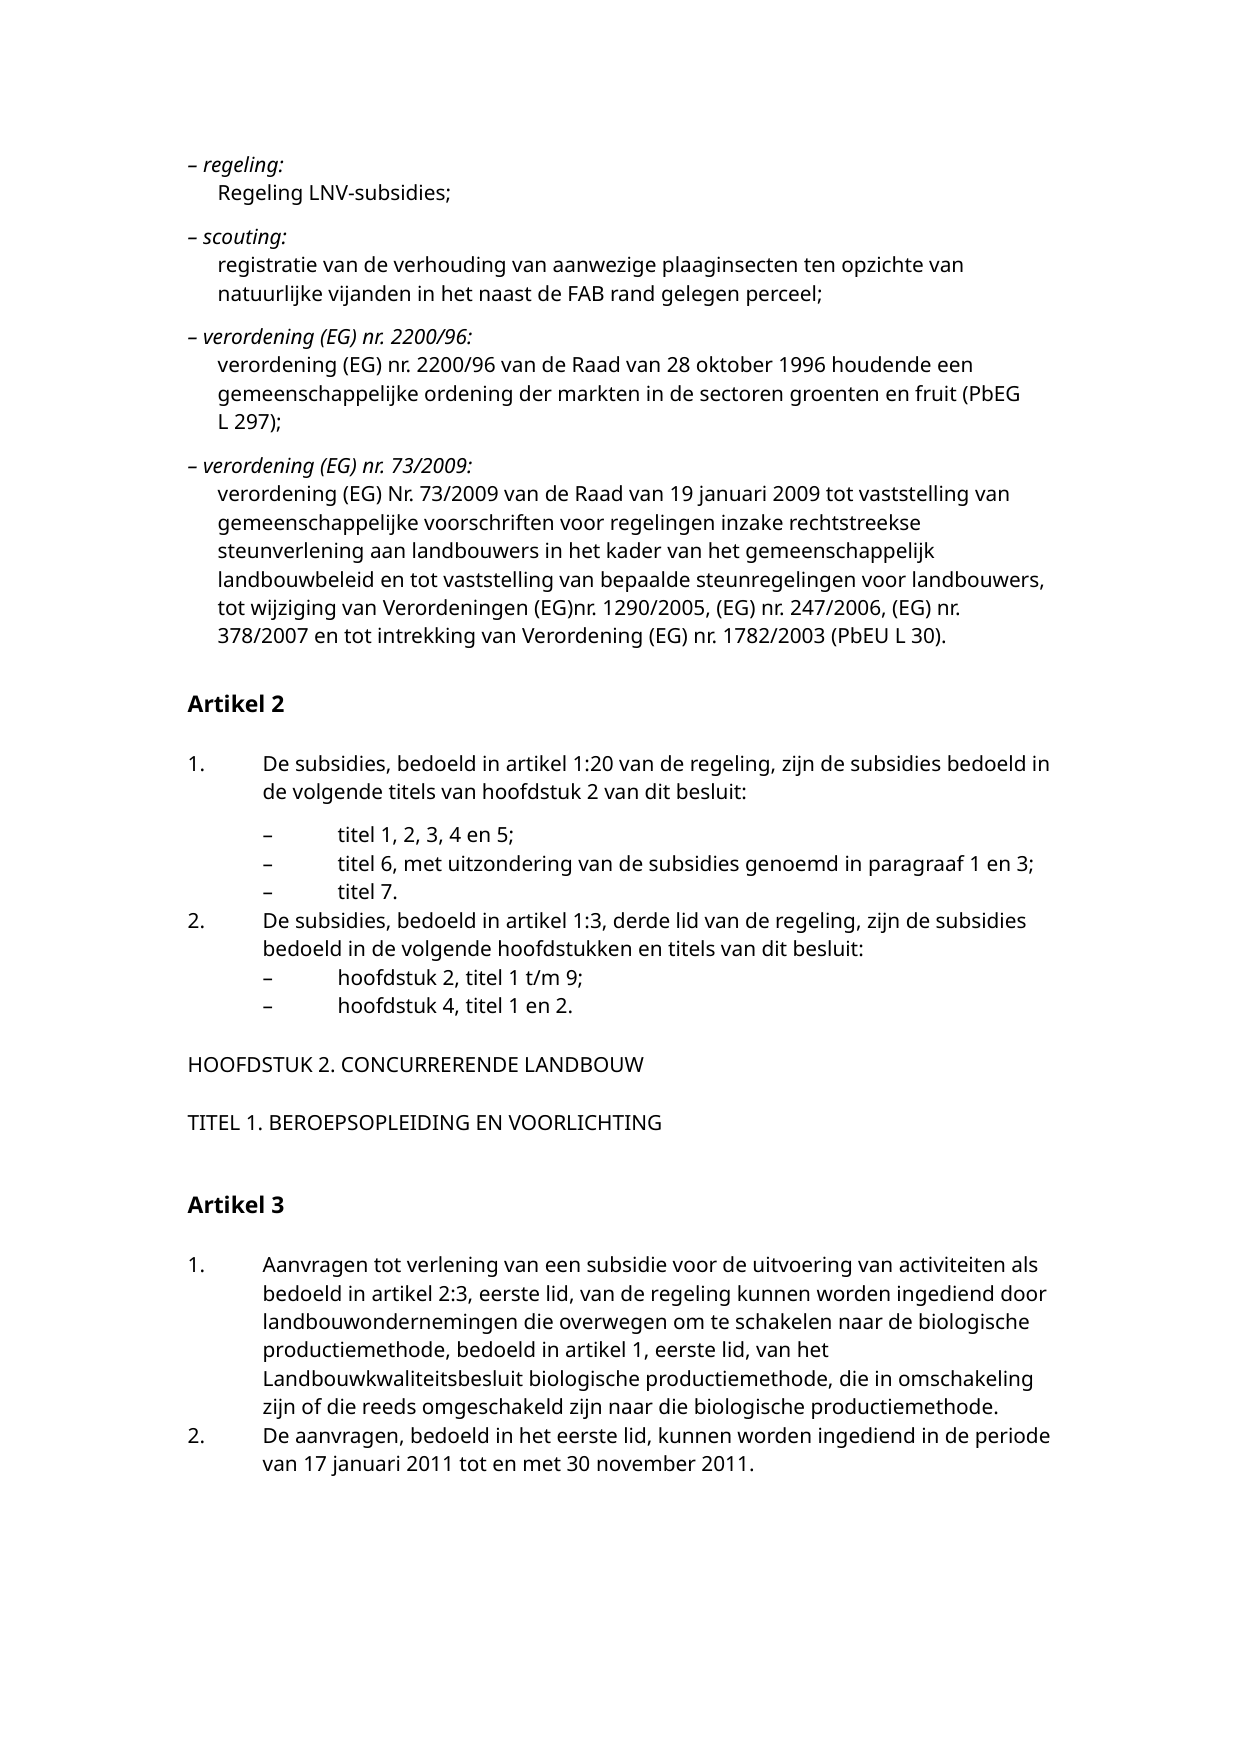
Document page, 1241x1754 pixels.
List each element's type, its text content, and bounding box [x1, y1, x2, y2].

list titel 7. [262, 877, 1053, 906]
list De subsidies, bedoeld in artikel 1:20 van de regeling, zijn de subsidies bedoeld in de volgende titels van hoofdstuk 2 van dit besluit: [187, 749, 1053, 806]
list titel 1, 2, 3, 4 en 5; [262, 821, 1053, 849]
list hoofdstuk 2, titel 1 t/m 9; [262, 963, 1053, 991]
list hoofdstuk 4, titel 1 en 2. [262, 991, 1053, 1020]
text – regeling: [187, 150, 1053, 178]
text registratie van de verhouding van aanwezige plaaginsecten ten opzichte van natuurlijke vijanden in het naast de FAB rand gelegen perceel; [217, 250, 1053, 307]
text verordening (EG) nr. 2200/96 van de Raad van 28 oktober 1996 houdende een gemeenschappelijke ordening der markten in de sectoren groenten en fruit (PbEG L 297); [217, 351, 1053, 436]
list titel 6, met uitzondering van de subsidies genoemd in paragraaf 1 en 3; [262, 849, 1053, 877]
text – scouting: [187, 222, 1053, 250]
list Aanvragen tot verlening van een subsidie voor de uitvoering van activiteiten als bedoeld in artikel 2:3, eerste lid, van de regeling kunnen worden ingediend door landbouwondernemingen die overwegen om te schakelen naar de biologische productiemethode, bedoeld in artikel 1, eerste lid, van het Landbouwkwaliteitsbesluit biologische productiemethode, die in omschakeling zijn of die reeds omgeschakeld zijn naar die biologische productiemethode. [187, 1250, 1053, 1421]
subtitle TITEL 1. BEROEPSOPLEIDING EN VOORLICHTING [187, 1108, 1053, 1137]
subtitle HOOFDSTUK 2. CONCURRERENDE LANDBOUW [187, 1050, 1053, 1078]
list De aanvragen, bedoeld in het eerste lid, kunnen worden ingediend in de periode van 17 januari 2011 tot en met 30 november 2011. [187, 1421, 1053, 1478]
subtitle Artikel 2 [187, 687, 1053, 719]
text Regeling LNV-subsidies; [217, 178, 1053, 207]
subtitle Artikel 3 [187, 1189, 1053, 1220]
text – verordening (EG) nr. 2200/96: [187, 322, 1053, 351]
text – verordening (EG) nr. 73/2009: [187, 451, 1053, 479]
text verordening (EG) Nr. 73/2009 van de Raad van 19 januari 2009 tot vaststelling van gemeenschappelijke voorschriften voor regelingen inzake rechtstreekse steunverlening aan landbouwers in het kader van het gemeenschappelijk landbouwbeleid en tot vaststelling van bepaalde steunregelingen voor landbouwers, tot wijziging van Verordeningen (EG)nr. 1290/2005, (EG) nr. 247/2006, (EG) nr. 378/2007 en tot intrekking van Verordening (EG) nr. 1782/2003 (PbEU L 30). [217, 479, 1053, 650]
list De subsidies, bedoeld in artikel 1:3, derde lid van de regeling, zijn de subsidies bedoeld in de volgende hoofdstukken en titels van dit besluit: [187, 906, 1053, 963]
